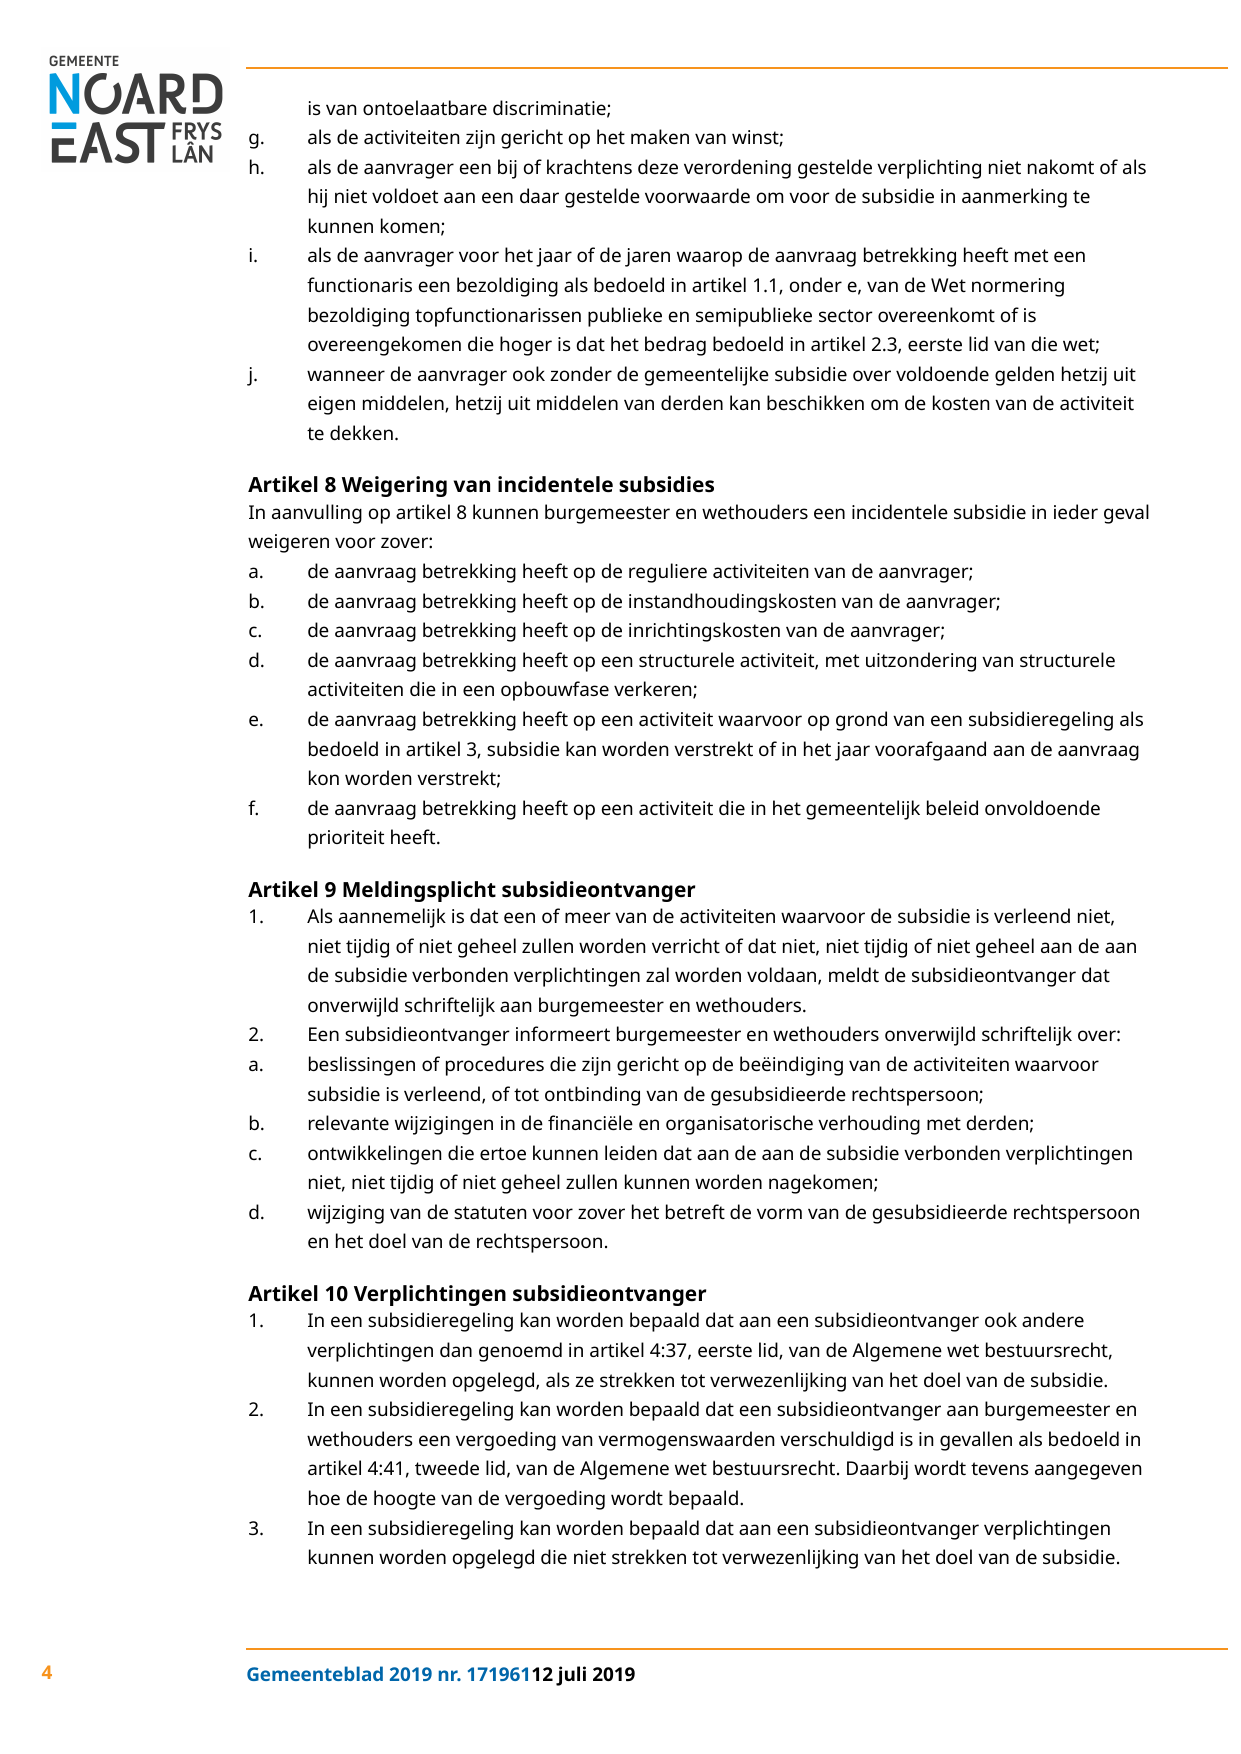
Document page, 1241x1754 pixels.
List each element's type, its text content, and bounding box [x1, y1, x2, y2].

text Artikel 9 Meldingsplicht subsidieontvanger [248, 875, 1152, 903]
text Artikel 10 Verplichtingen subsidieontvanger [248, 1279, 1152, 1308]
list de aanvraag betrekking heeft op de inrichtingskosten van de aanvrager; [248, 617, 1152, 643]
list als de aanvrager voor het jaar of de jaren waarop de aanvraag betrekking heeft met een functionaris een bezoldiging als bedoeld in artikel 1.1, onder e, van de Wet normering bezoldiging topfunctionarissen publieke en semipublieke sector overeenkomt of is overeengekomen die hoger is dat het bedrag bedoeld in artikel 2.3, eerste lid van die wet; [248, 243, 1152, 357]
list wanneer de aanvrager ook zonder de gemeentelijke subsidie over voldoende gelden hetzij uit eigen middelen, hetzij uit middelen van derden kan beschikken om de kosten van de activiteit te dekken. [248, 361, 1152, 446]
picture [41, 47, 231, 172]
list In een subsidieregeling kan worden bepaald dat aan een subsidieontvanger verplichtingen kunnen worden opgelegd die niet strekken tot verwezenlijking van het doel van de subsidie. [248, 1515, 1152, 1570]
text In aanvulling op artikel 8 kunnen burgemeester en wethouders een incidentele subsidie in ieder geval weigeren voor zover: [248, 499, 1152, 554]
list is van ontoelaatbare discriminatie; [248, 95, 1152, 121]
list als de aanvrager een bij of krachtens deze verordening gestelde verplichting niet nakomt of als hij niet voldoet aan een daar gestelde voorwaarde om voor de subsidie in aanmerking te kunnen komen; [248, 154, 1152, 239]
list de aanvraag betrekking heeft op de instandhoudingskosten van de aanvrager; [248, 588, 1152, 613]
list ontwikkelingen die ertoe kunnen leiden dat aan de aan de subsidie verbonden verplichtingen niet, niet tijdig of niet geheel zullen kunnen worden nagekomen; [248, 1140, 1152, 1195]
list de aanvraag betrekking heeft op een activiteit die in het gemeentelijk beleid onvoldoende prioriteit heeft. [248, 795, 1152, 850]
list Als aannemelijk is dat een of meer van de activiteiten waarvoor de subsidie is verleend niet, niet tijdig of niet geheel zullen worden verricht of dat niet, niet tijdig of niet geheel aan de aan de subsidie verbonden verplichtingen zal worden voldaan, meldt de subsidieontvanger dat onverwijld schriftelijk aan burgemeester en wethouders. [248, 903, 1152, 1018]
list de aanvraag betrekking heeft op de reguliere activiteiten van de aanvrager; [248, 558, 1152, 584]
list relevante wijzigingen in de financiële en organisatorische verhouding met derden; [248, 1110, 1152, 1136]
list als de activiteiten zijn gericht op het maken van winst; [248, 124, 1152, 150]
list wijziging van de statuten voor zover het betreft de vorm van de gesubsidieerde rechtspersoon en het doel van de rechtspersoon. [248, 1199, 1152, 1254]
list beslissingen of procedures die zijn gericht op de beëindiging van de activiteiten waarvoor subsidie is verleend, of tot ontbinding van de gesubsidieerde rechtspersoon; [248, 1051, 1152, 1107]
list de aanvraag betrekking heeft op een activiteit waarvoor op grond van een subsidieregeling als bedoeld in artikel 3, subsidie kan worden verstrekt of in het jaar voorafgaand aan de aanvraag kon worden verstrekt; [248, 706, 1152, 791]
list Een subsidieontvanger informeert burgemeester en wethouders onverwijld schriftelijk over: [248, 1022, 1152, 1047]
list In een subsidieregeling kan worden bepaald dat een subsidieontvanger aan burgemeester en wethouders een vergoeding van vermogenswaarden verschuldigd is in gevallen als bedoeld in artikel 4:41, tweede lid, van de Algemene wet bestuursrecht. Daarbij wordt tevens aangegeven hoe de hoogte van de vergoeding wordt bepaald. [248, 1396, 1152, 1511]
text Artikel 8 Weigering van incidentele subsidies [248, 471, 1152, 499]
list In een subsidieregeling kan worden bepaald dat aan een subsidieontvanger ook andere verplichtingen dan genoemd in artikel 4:37, eerste lid, van de Algemene wet bestuursrecht, kunnen worden opgelegd, als ze strekken tot verwezenlijking van het doel van de subsidie. [248, 1308, 1152, 1392]
list de aanvraag betrekking heeft op een structurele activiteit, met uitzondering van structurele activiteiten die in een opbouwfase verkeren; [248, 647, 1152, 702]
